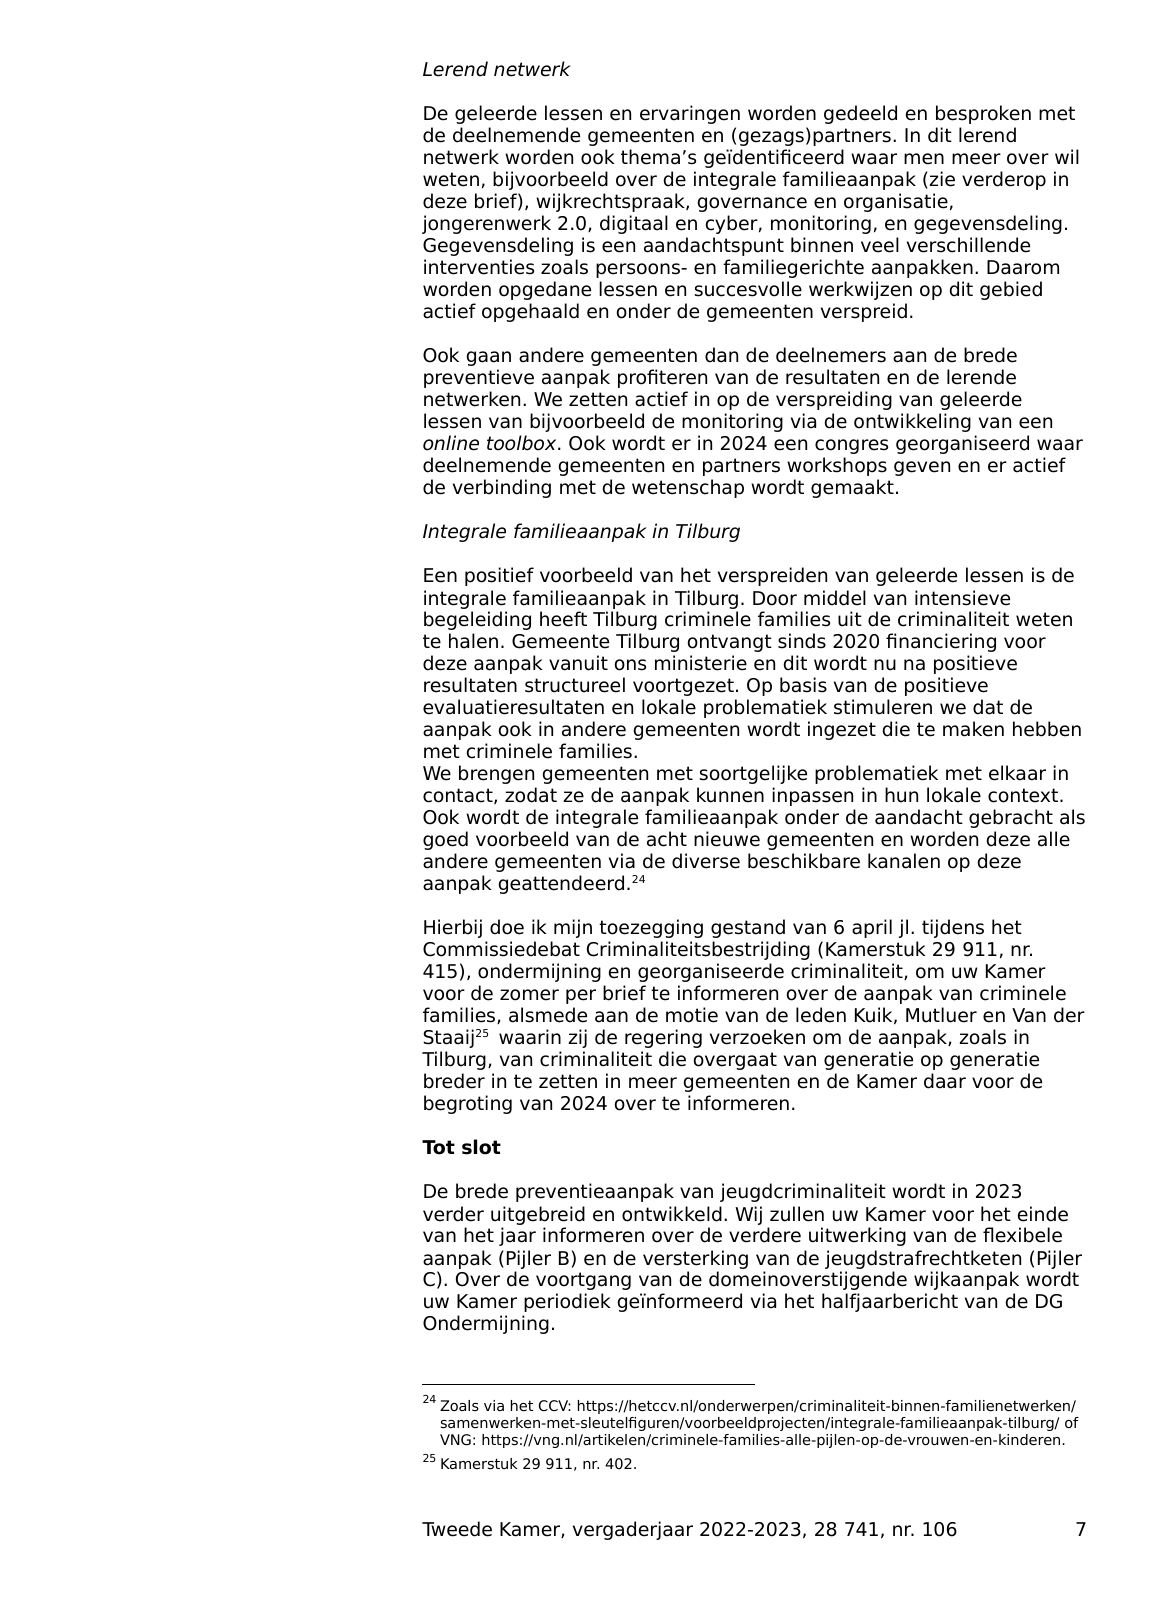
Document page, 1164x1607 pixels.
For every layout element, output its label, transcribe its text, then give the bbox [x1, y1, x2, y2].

text De brede preventieaanpak van jeugdcriminaliteit wordt in 2023 verder uitgebreid en ontwikkeld. Wij zullen uw Kamer voor het einde van het jaar informeren over de verdere uitwerking van de flexibele aanpak (Pijler B) en de versterking van de jeugdstrafrechtketen (Pijler C). Over de voortgang van de domeinoverstijgende wijkaanpak wordt uw Kamer periodiek geïnformeerd via het halfjaarbericht van de DG Ondermijning. [422, 1181, 1087, 1335]
text Een positief voorbeeld van het verspreiden van geleerde lessen is de integrale familieaanpak in Tilburg. Door middel van intensieve begeleiding heeft Tilburg criminele families uit de criminaliteit weten te halen. Gemeente Tilburg ontvangt sinds 2020 financiering voor deze aanpak vanuit ons ministerie en dit wordt nu na positieve resultaten structureel voortgezet. Op basis van de positieve evaluatieresultaten en lokale problematiek stimuleren we dat de aanpak ook in andere gemeenten wordt ingezet die te maken hebben met criminele families. [422, 565, 1087, 763]
text Hierbij doe ik mijn toezegging gestand van 6 april jl. tijdens het Commissiedebat Criminaliteitsbestrijding (Kamerstuk 29 911, nr. 415), ondermijning en georganiseerde criminaliteit, om uw Kamer voor de zomer per brief te informeren over de aanpak van criminele families, alsmede aan de motie van de leden Kuik, Mutluer en Van der Staaij waarin zij de regering verzoeken om de aanpak, zoals in Tilburg, van criminaliteit die overgaat van generatie op generatie breder in te zetten in meer gemeenten en de Kamer daar voor de begroting van 2024 over te informeren. [422, 917, 1087, 1115]
subtitle Lerend netwerk [422, 59, 1087, 81]
text De geleerde lessen en ervaringen worden gedeeld en besproken met de deelnemende gemeenten en (gezags)partners. In dit lerend netwerk worden ook thema’s geïdentificeerd waar men meer over wil weten, bijvoorbeeld over de integrale familieaanpak (zie verderop in deze brief), wijkrechtspraak, governance en organisatie, jongerenwerk 2.0, digitaal en cyber, monitoring, en gegevensdeling. Gegevensdeling is een aandachtspunt binnen veel verschillende interventies zoals persoons- en familiegerichte aanpakken. Daarom worden opgedane lessen en succesvolle werkwijzen op dit gebied actief opgehaald en onder de gemeenten verspreid. [422, 103, 1087, 323]
subtitle Integrale familieaanpak in Tilburg [422, 521, 1087, 543]
text Ook gaan andere gemeenten dan de deelnemers aan de brede preventieve aanpak profiteren van de resultaten en de lerende netwerken. We zetten actief in op de verspreiding van geleerde lessen van bijvoorbeeld de monitoring via de ontwikkeling van een online toolbox. Ook wordt er in 2024 een congres georganiseerd waar deelnemende gemeenten en partners workshops geven en er actief de verbinding met de wetenschap wordt gemaakt. [422, 345, 1087, 499]
subtitle Tot slot [422, 1137, 1087, 1159]
text We brengen gemeenten met soortgelijke problematiek met elkaar in contact, zodat ze de aanpak kunnen inpassen in hun lokale context. Ook wordt de integrale familieaanpak onder de aandacht gebracht als goed voorbeeld van de acht nieuwe gemeenten en worden deze alle andere gemeenten via de diverse beschikbare kanalen op deze aanpak geattendeerd. [422, 763, 1087, 895]
text Zoals via het CCV: https://hetccv.nl/onderwerpen/criminaliteit-binnen-familienetwerken/samenwerken-met-sleutelfiguren/voorbeeldprojecten/integrale-familieaanpak-tilburg/ of VNG: https://vng.nl/artikelen/criminele-families-alle-pijlen-op-de-vrouwen-en-kinderen. [422, 1393, 1087, 1449]
text Kamerstuk 29 911, nr. 402. [422, 1452, 1087, 1474]
